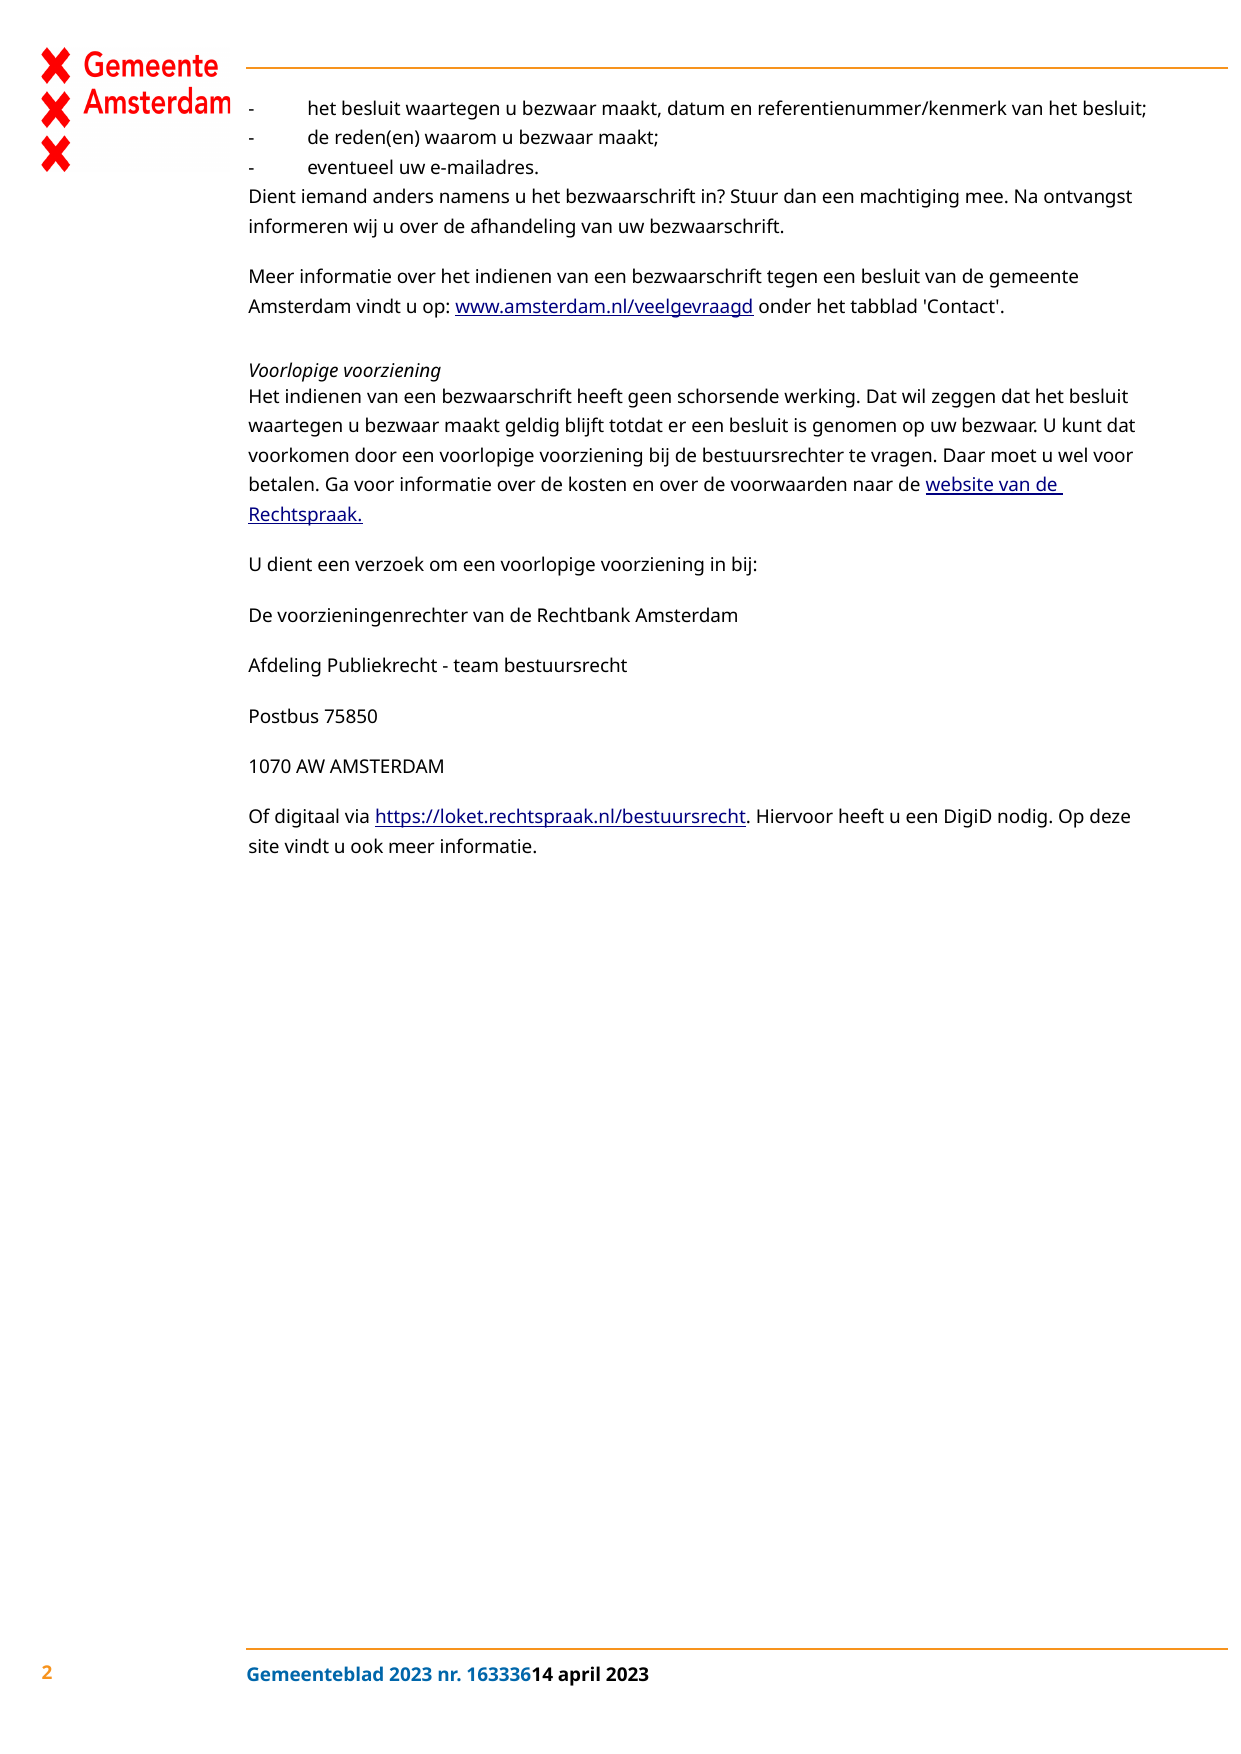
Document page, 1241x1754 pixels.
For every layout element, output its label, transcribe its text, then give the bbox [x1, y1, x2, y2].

list de reden(en) waarom u bezwaar maakt; [248, 124, 1152, 150]
text Het indienen van een bezwaarschrift heeft geen schorsende werking. Dat wil zeggen dat het besluit waartegen u bezwaar maakt geldig blijft totdat er een besluit is genomen op uw bezwaar. U kunt dat voorkomen door een voorlopige voorziening bij de bestuursrechter te vragen. Daar moet u wel voor betalen. Ga voor informatie over de kosten en over de voorwaarden naar de website van de Rechtspraak. [248, 383, 1152, 527]
text 1070 AW AMSTERDAM [248, 753, 1152, 779]
list het besluit waartegen u bezwaar maakt, datum en referentienummer/kenmerk van het besluit; [248, 95, 1152, 121]
text Dient iemand anders namens u het bezwaarschrift in? Stuur dan een machtiging mee. Na ontvangst informeren wij u over de afhandeling van uw bezwaarschrift. [248, 183, 1152, 239]
text De voorzieningenrechter van de Rechtbank Amsterdam [248, 602, 1152, 628]
text U dient een verzoek om een voorlopige voorziening in bij: [248, 552, 1152, 577]
text Postbus 75850 [248, 703, 1152, 728]
text Of digitaal via https://loket.rechtspraak.nl/bestuursrecht. Hiervoor heeft u een DigiD nodig. Op deze site vindt u ook meer informatie. [248, 804, 1152, 859]
text Voorlopige voorziening [248, 357, 1152, 383]
list eventueel uw e-mailadres. [248, 154, 1152, 180]
text Meer informatie over het indienen van een bezwaarschrift tegen een besluit van de gemeente Amsterdam vindt u op: www.amsterdam.nl/veelgevraagd onder het tabblad 'Contact'. [248, 263, 1152, 319]
picture [41, 47, 231, 172]
text Afdeling Publiekrecht - team bestuursrecht [248, 652, 1152, 678]
